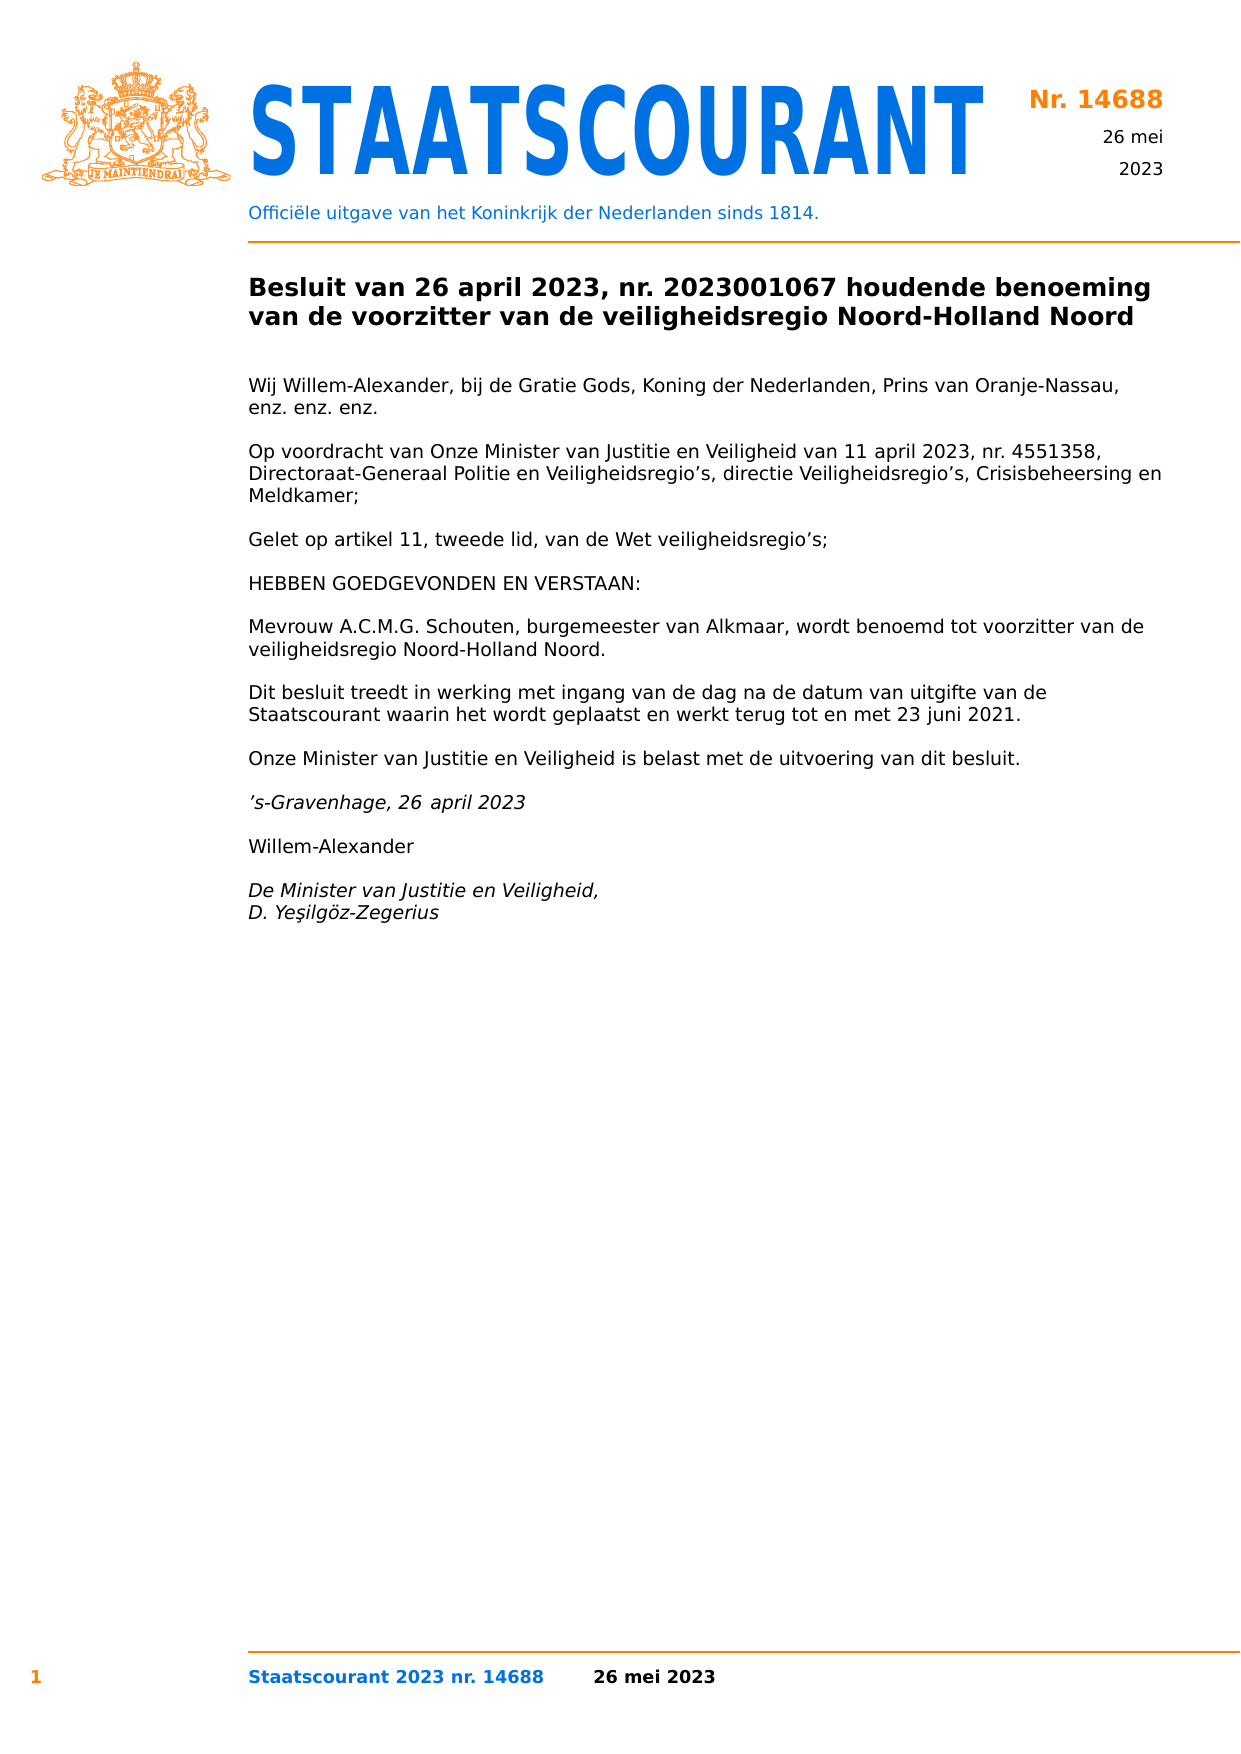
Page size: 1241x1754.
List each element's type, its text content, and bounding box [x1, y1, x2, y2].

text ’s-Gravenhage, 26 april 2023 [248, 792, 1163, 814]
text De Minister van Justitie en Veiligheid, D. Yeşilgöz-Zegerius [248, 880, 1163, 924]
text Onze Minister van Justitie en Veiligheid is belast met de uitvoering van dit besluit. [248, 748, 1163, 770]
subtitle Besluit van 26 april 2023, nr. 2023001067 houdende benoeming van de voorzitter van de veiligheidsregio Noord-Holland Noord [248, 273, 1163, 331]
text HEBBEN GOEDGEVONDEN EN VERSTAAN: [248, 573, 1163, 594]
table_cell 2023 [998, 153, 1240, 203]
text Dit besluit treedt in werking met ingang van de dag na de datum van uitgifte van de Staatscourant waarin het wordt geplaatst en werkt terug tot en met 23 juni 2021. [248, 682, 1163, 726]
table_cell Officiële uitgave van het Koninkrijk der Nederlanden sinds 1814. [248, 203, 1240, 241]
table_cell 26 mei [998, 121, 1240, 153]
picture [41, 62, 231, 186]
table_header Nr. 14688 [998, 62, 1240, 121]
text Wij Willem-Alexander, bij de Gratie Gods, Koning der Nederlanden, Prins van Oranje-Nassau, enz. enz. enz. [248, 375, 1163, 419]
table_header [25, 62, 248, 241]
text Op voordracht van Onze Minister van Justitie en Veiligheid van 11 april 2023, nr. 4551358, Directoraat-Generaal Politie en Veiligheidsregio’s, directie Veiligheidsregio’s, Crisisbeheersing en Meldkamer; [248, 441, 1163, 507]
text Gelet op artikel 11, tweede lid, van de Wet veiligheidsregio’s; [248, 529, 1163, 551]
text Mevrouw A.C.M.G. Schouten, burgemeester van Alkmaar, wordt benoemd tot voorzitter van de veiligheidsregio Noord-Holland Noord. [248, 616, 1163, 660]
table_header STAATSCOURANT [248, 62, 998, 203]
text Willem-Alexander [248, 836, 1163, 858]
